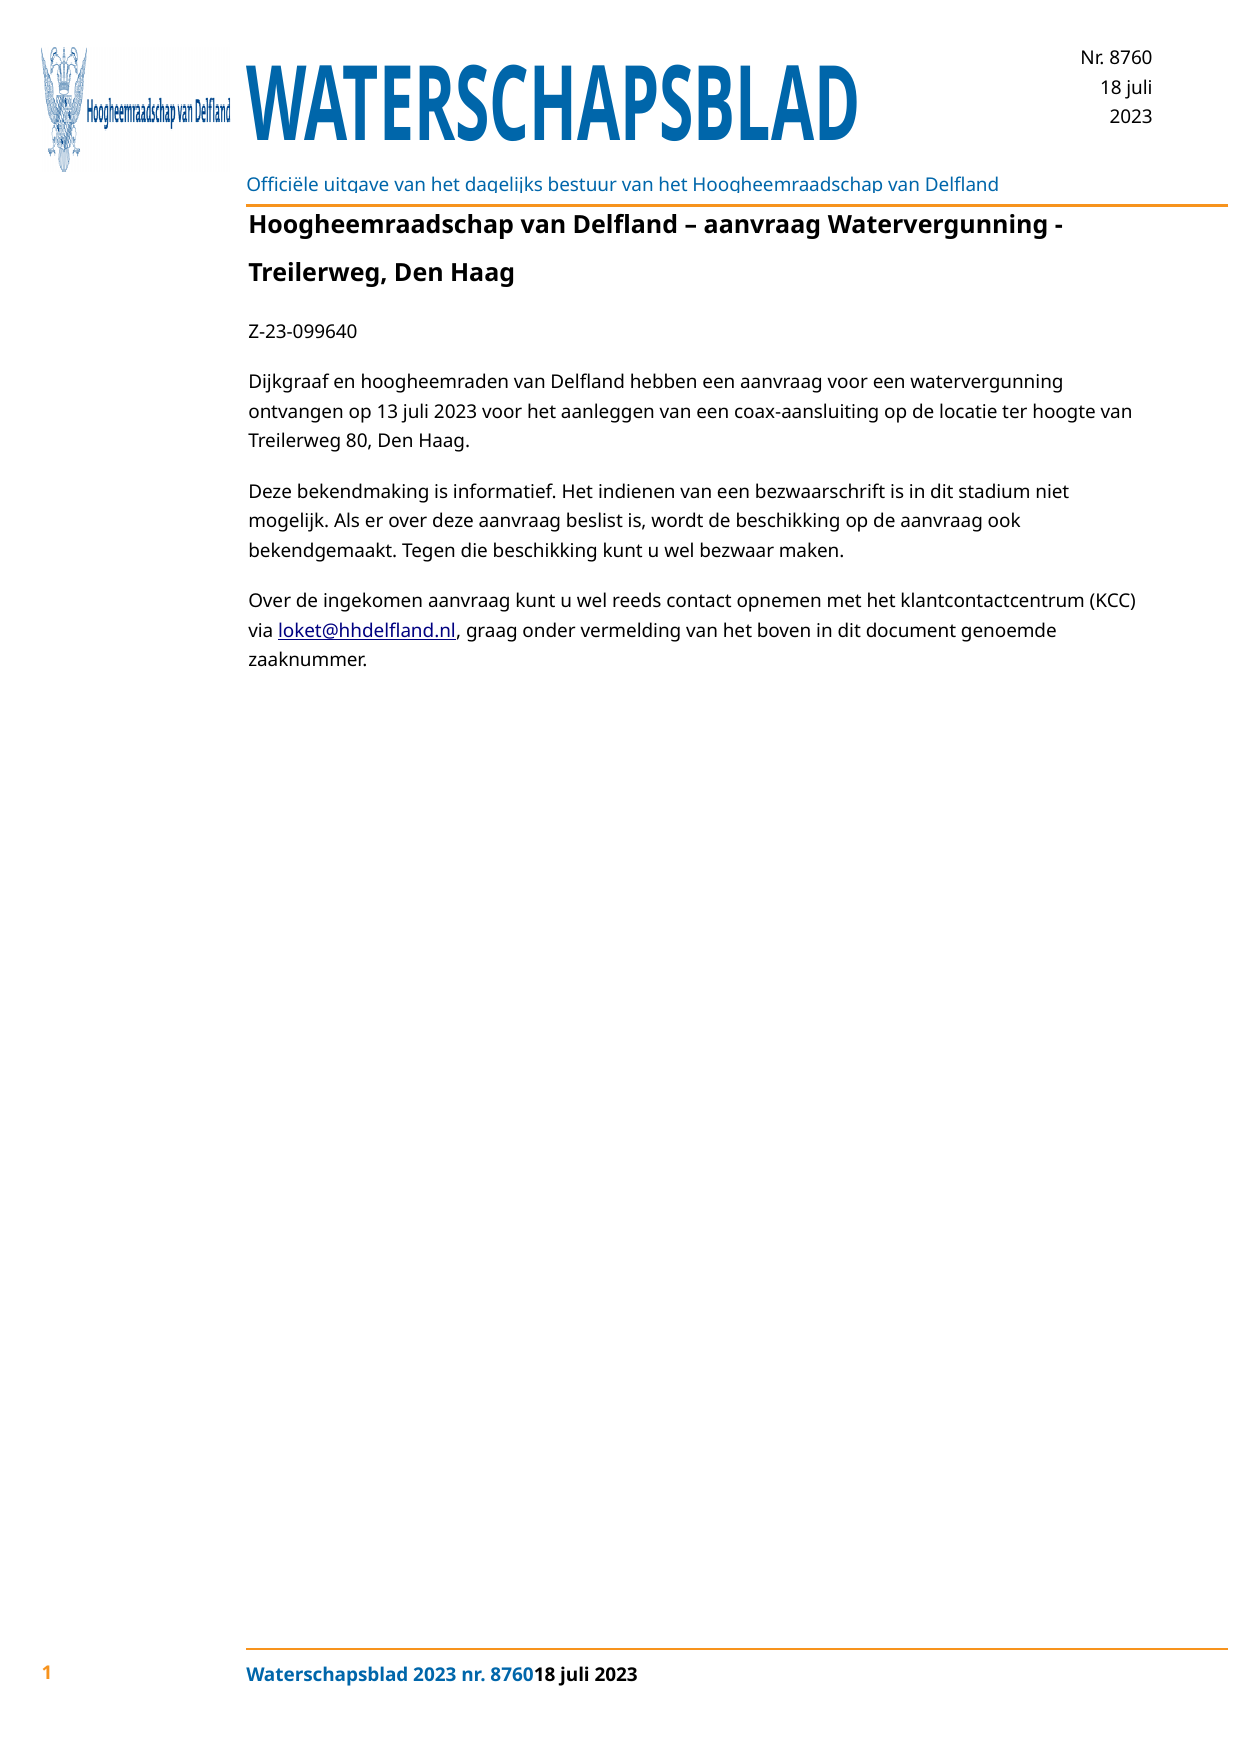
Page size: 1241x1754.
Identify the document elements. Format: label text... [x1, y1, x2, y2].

picture [41, 47, 231, 172]
text Over de ingekomen aanvraag kunt u wel reeds contact opnemen met het klantcontactcentrum (KCC) via loket@hhdelfland.nl, graag onder vermelding van het boven in dit document genoemde zaaknummer. [248, 587, 1152, 672]
text Dijkgraaf en hoogheemraden van Delfland hebben een aanvraag voor een watervergunning ontvangen op 13 juli 2023 voor het aanleggen van een coax-aansluiting op de locatie ter hoogte van Treilerweg 80, Den Haag. [248, 368, 1152, 453]
text Deze bekendmaking is informatief. Het indienen van een bezwaarschrift is in dit stadium niet mogelijk. Als er over deze aanvraag beslist is, wordt de beschikking op de aanvraag ook bekendgemaakt. Tegen die beschikking kunt u wel bezwaar maken. [248, 478, 1152, 563]
text Z-23-099640 [248, 318, 1152, 344]
text Hoogheemraadschap van Delfland – aanvraag Watervergunning - Treilerweg, Den Haag [248, 207, 1152, 288]
